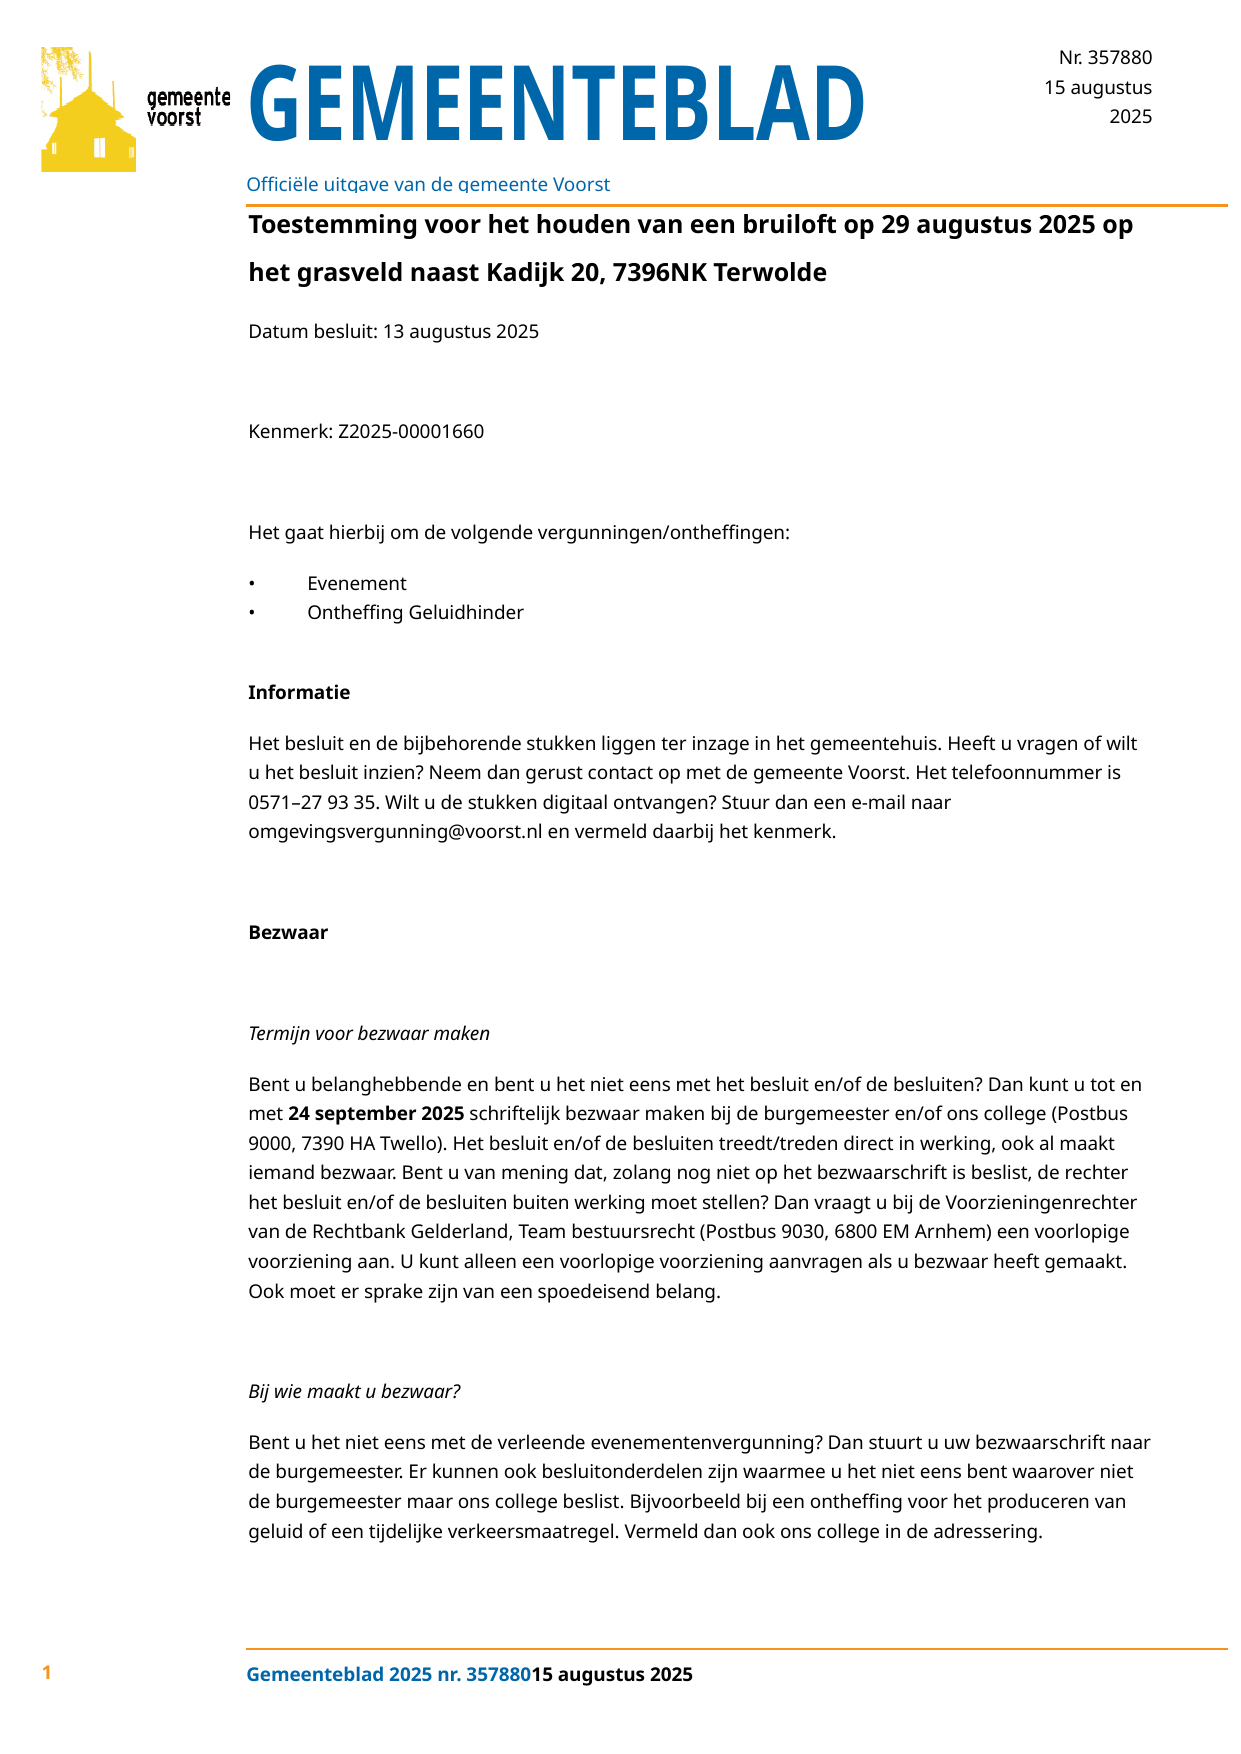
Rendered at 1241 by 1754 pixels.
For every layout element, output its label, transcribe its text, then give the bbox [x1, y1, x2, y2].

text Het besluit en de bijbehorende stukken liggen ter inzage in het gemeentehuis. Heeft u vragen of wilt u het besluit inzien? Neem dan gerust contact op met de gemeente Voorst. Het telefoonnummer is 0571–27 93 35. Wilt u de stukken digitaal ontvangen? Stuur dan een e-mail naar omgevingsvergunning@voorst.nl en vermeld daarbij het kenmerk. [248, 730, 1152, 844]
text Termijn voor bezwaar maken [248, 1020, 1152, 1046]
text Bent u belanghebbende en bent u het niet eens met het besluit en/of de besluiten? Dan kunt u tot en met 24 september 2025 schriftelijk bezwaar maken bij de burgemeester en/of ons college (Postbus 9000, 7390 HA Twello). Het besluit en/of de besluiten treedt/treden direct in werking, ook al maakt iemand bezwaar. Bent u van mening dat, zolang nog niet op het bezwaarschrift is beslist, de rechter het besluit en/of de besluiten buiten werking moet stellen? Dan vraagt u bij de Voorzieningenrechter van de Rechtbank Gelderland, Team bestuursrecht (Postbus 9030, 6800 EM Arnhem) een voorlopige voorziening aan. U kunt alleen een voorlopige voorziening aanvragen als u bezwaar heeft gemaakt. Ook moet er sprake zijn van een spoedeisend belang. [248, 1071, 1152, 1304]
text Toestemming voor het houden van een bruiloft op 29 augustus 2025 op het grasveld naast Kadijk 20, 7396NK Terwolde [248, 207, 1152, 288]
text Informatie [248, 679, 1152, 705]
text Het gaat hierbij om de volgende vergunningen/ontheffingen: [248, 519, 1152, 545]
text Bent u het niet eens met de verleende evenementenvergunning? Dan stuurt u uw bezwaarschrift naar de burgemeester. Er kunnen ook besluitonderdelen zijn waarmee u het niet eens bent waarover niet de burgemeester maar ons college beslist. Bijvoorbeeld bij een ontheffing voor het produceren van geluid of een tijdelijke verkeersmaatregel. Vermeld dan ook ons college in de adressering. [248, 1429, 1152, 1544]
text Datum besluit: 13 augustus 2025 [248, 318, 1152, 344]
text Kenmerk: Z2025-00001660 [248, 419, 1152, 444]
list Ontheffing Geluidhinder [248, 599, 1152, 625]
picture [41, 47, 231, 172]
text Bezwaar [248, 919, 1152, 945]
text Bij wie maakt u bezwaar? [248, 1379, 1152, 1404]
list Evenement [248, 570, 1152, 596]
